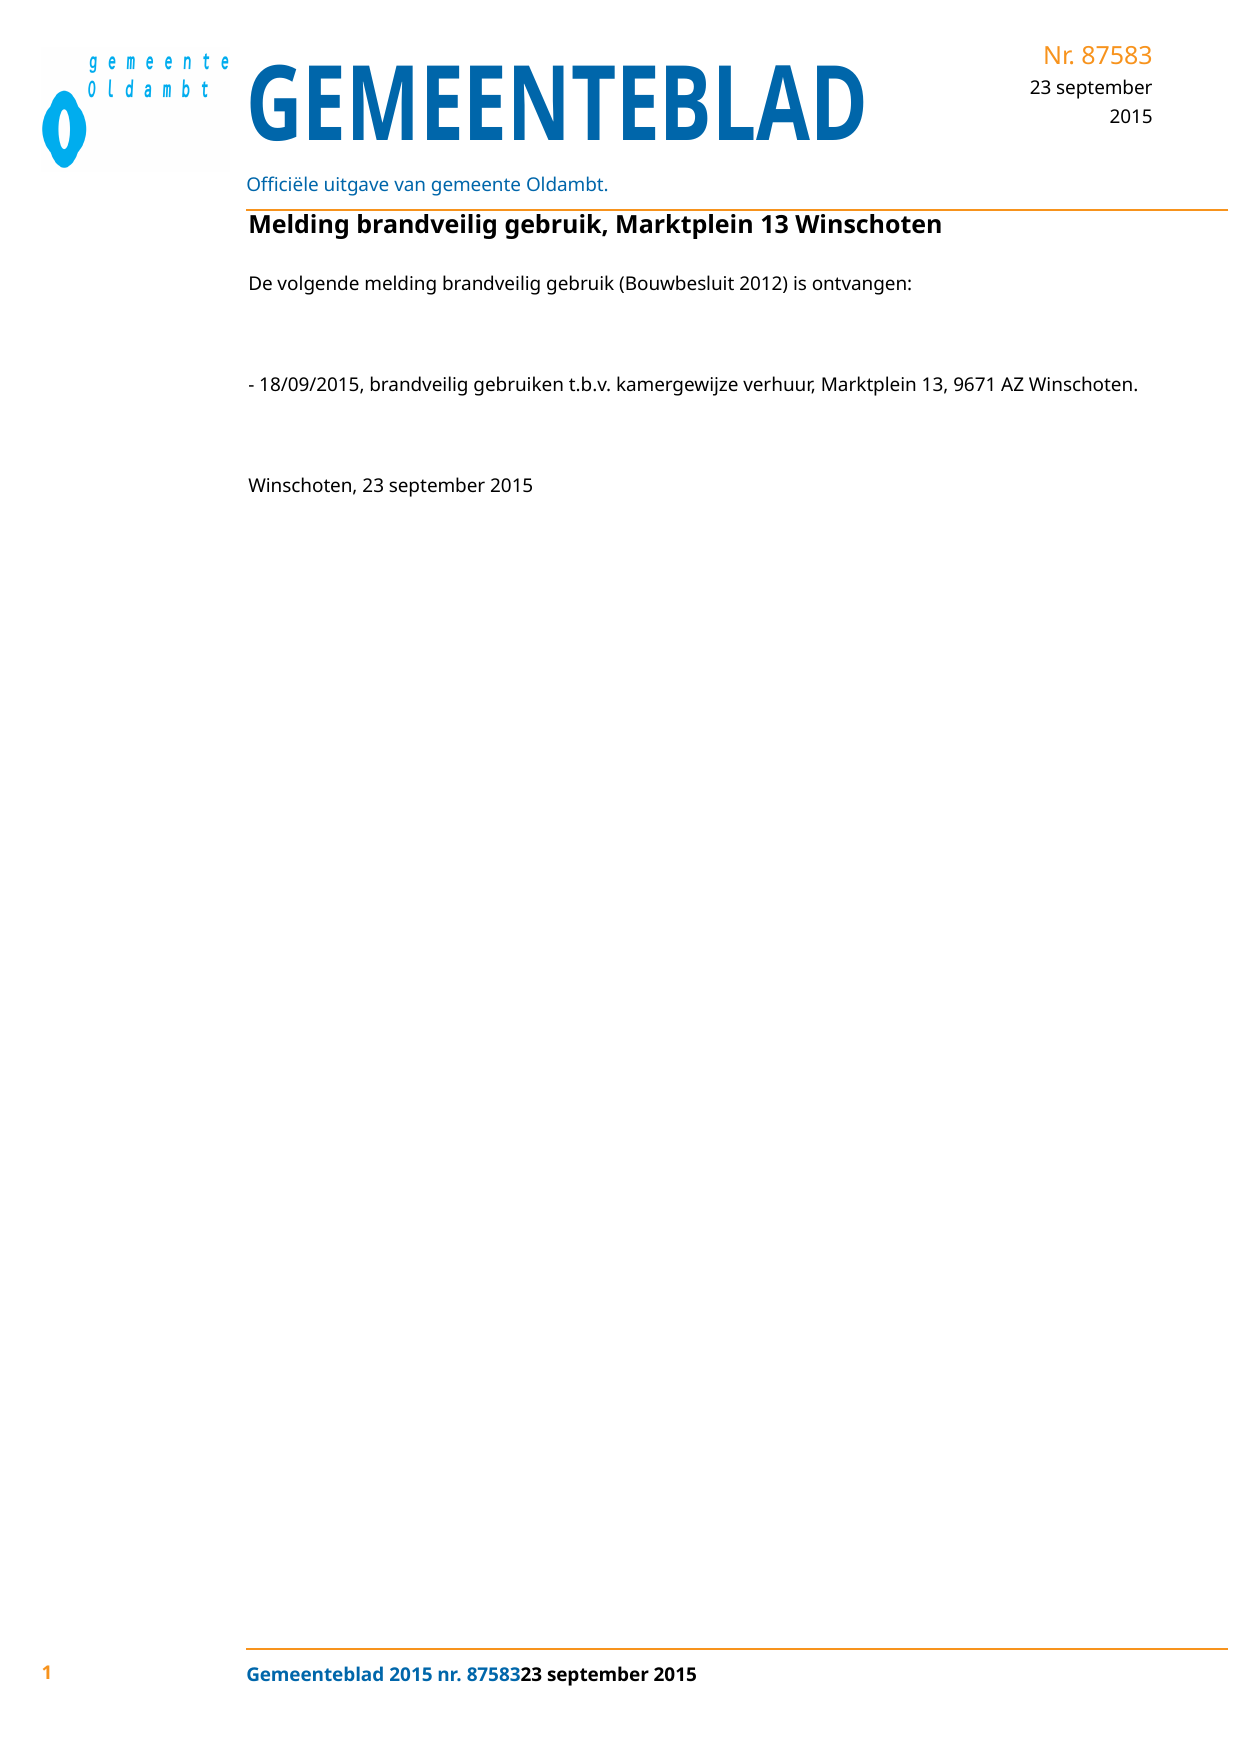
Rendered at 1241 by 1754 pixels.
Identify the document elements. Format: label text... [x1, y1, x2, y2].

picture [41, 47, 231, 172]
text - 18/09/2015, brandveilig gebruiken t.b.v. kamergewijze verhuur, Marktplein 13, 9671 AZ Winschoten. [248, 371, 1152, 397]
text Melding brandveilig gebruik, Marktplein 13 Winschoten [248, 211, 1152, 241]
text Winschoten, 23 september 2015 [248, 472, 1152, 498]
text De volgende melding brandveilig gebruik (Bouwbesluit 2012) is ontvangen: [248, 270, 1152, 296]
